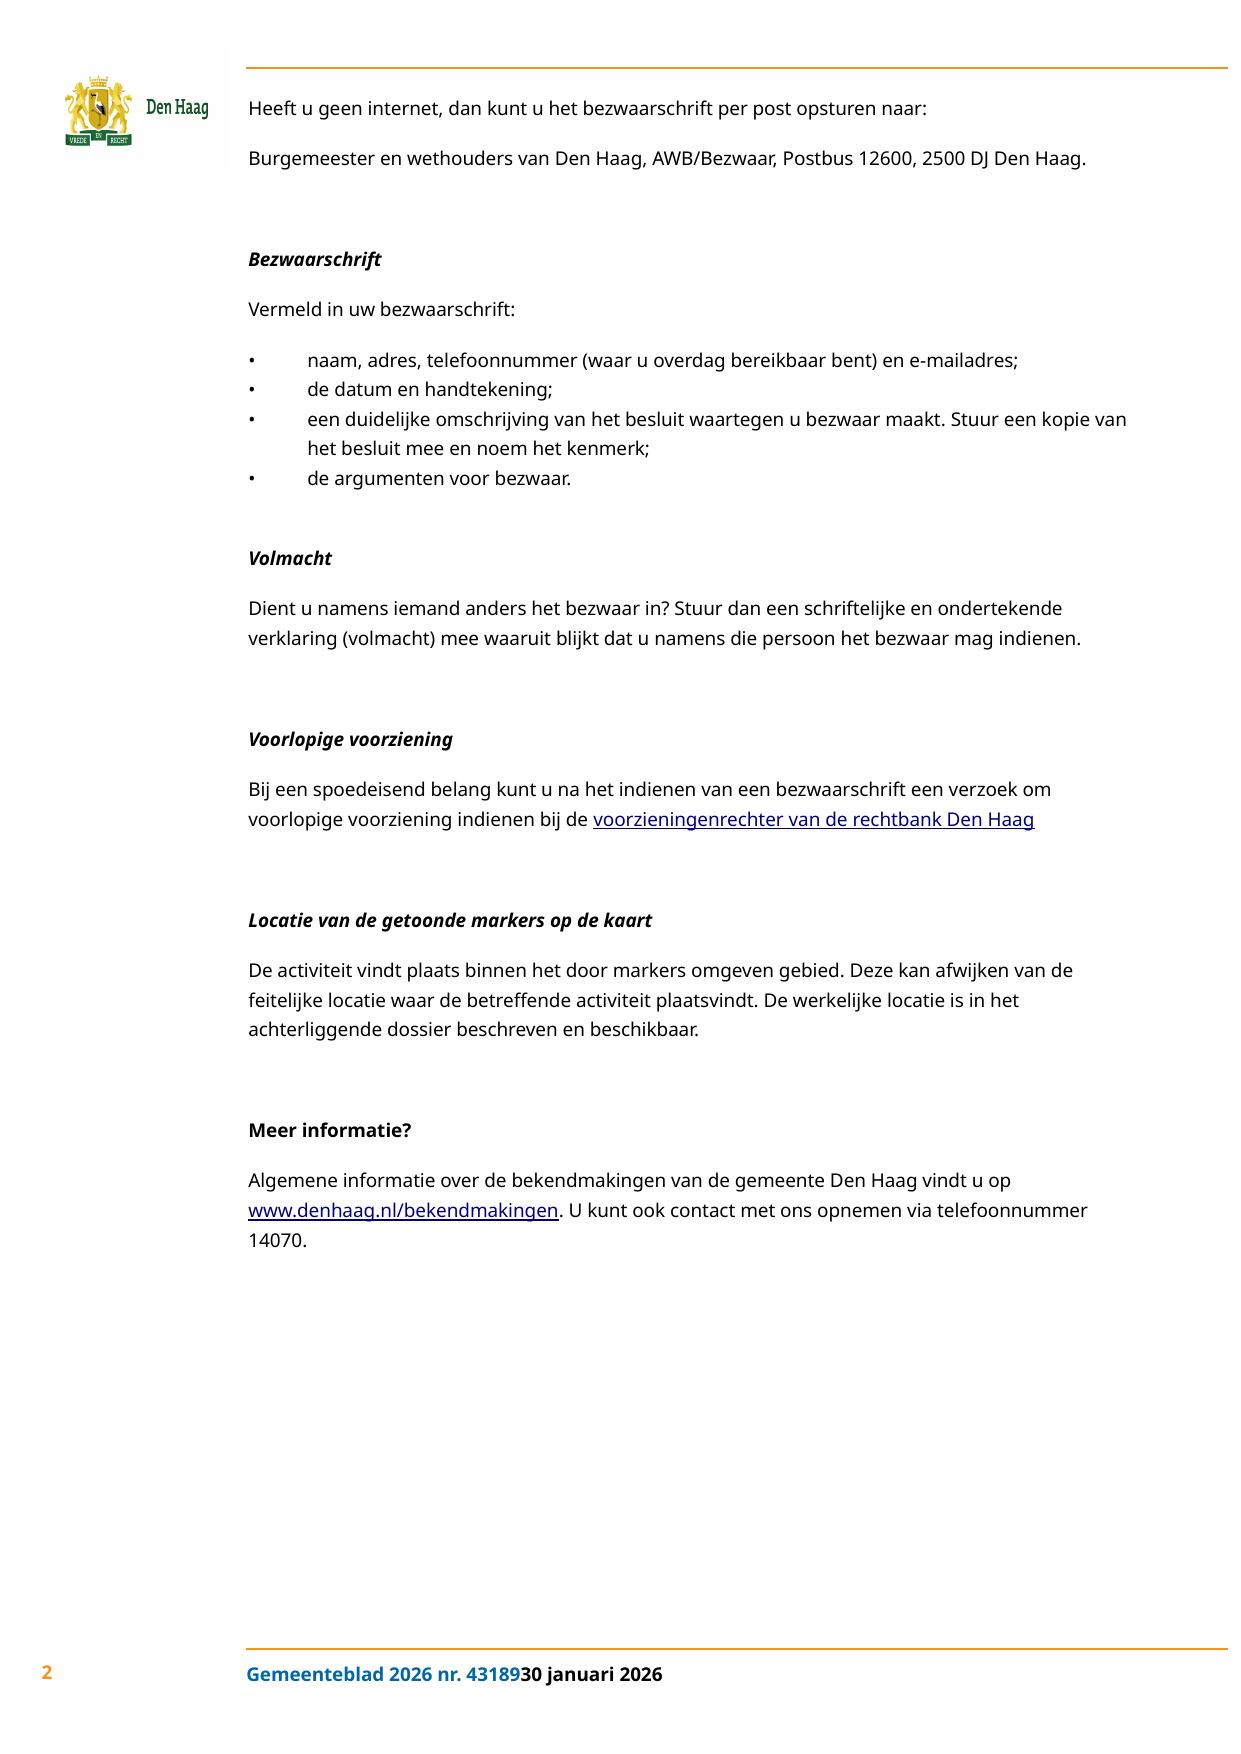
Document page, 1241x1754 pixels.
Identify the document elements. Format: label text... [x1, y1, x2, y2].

list de argumenten voor bezwaar. [248, 465, 1152, 491]
text Burgemeester en wethouders van Den Haag, AWB/Bezwaar, Postbus 12600, 2500 DJ Den Haag. [248, 145, 1152, 171]
text Meer informatie? [248, 1117, 1152, 1143]
text Algemene informatie over de bekendmakingen van de gemeente Den Haag vindt u op www.denhaag.nl/bekendmakingen. U kunt ook contact met ons opnemen via telefoonnummer 14070. [248, 1168, 1152, 1253]
text Locatie van de getoonde markers op de kaart [248, 907, 1152, 933]
text Volmacht [248, 545, 1152, 571]
text Heeft u geen internet, dan kunt u het bezwaarschrift per post opsturen naar: [248, 95, 1152, 121]
list een duidelijke omschrijving van het besluit waartegen u bezwaar maakt. Stuur een kopie van het besluit mee en noem het kenmerk; [248, 406, 1152, 461]
picture [41, 47, 231, 172]
list de datum en handtekening; [248, 376, 1152, 402]
text Voorlopige voorziening [248, 726, 1152, 752]
text De activiteit vindt plaats binnen het door markers omgeven gebied. Deze kan afwijken van de feitelijke locatie waar de betreffende activiteit plaatsvindt. De werkelijke locatie is in het achterliggende dossier beschreven en beschikbaar. [248, 957, 1152, 1042]
text Dient u namens iemand anders het bezwaar in? Stuur dan een schriftelijke en ondertekende verklaring (volmacht) mee waaruit blijkt dat u namens die persoon het bezwaar mag indienen. [248, 596, 1152, 651]
text Vermeld in uw bezwaarschrift: [248, 296, 1152, 322]
text Bezwaarschrift [248, 246, 1152, 272]
list naam, adres, telefoonnummer (waar u overdag bereikbaar bent) en e-mailadres; [248, 347, 1152, 373]
text Bij een spoedeisend belang kunt u na het indienen van een bezwaarschrift een verzoek om voorlopige voorziening indienen bij de voorzieningenrechter van de rechtbank Den Haag [248, 776, 1152, 832]
